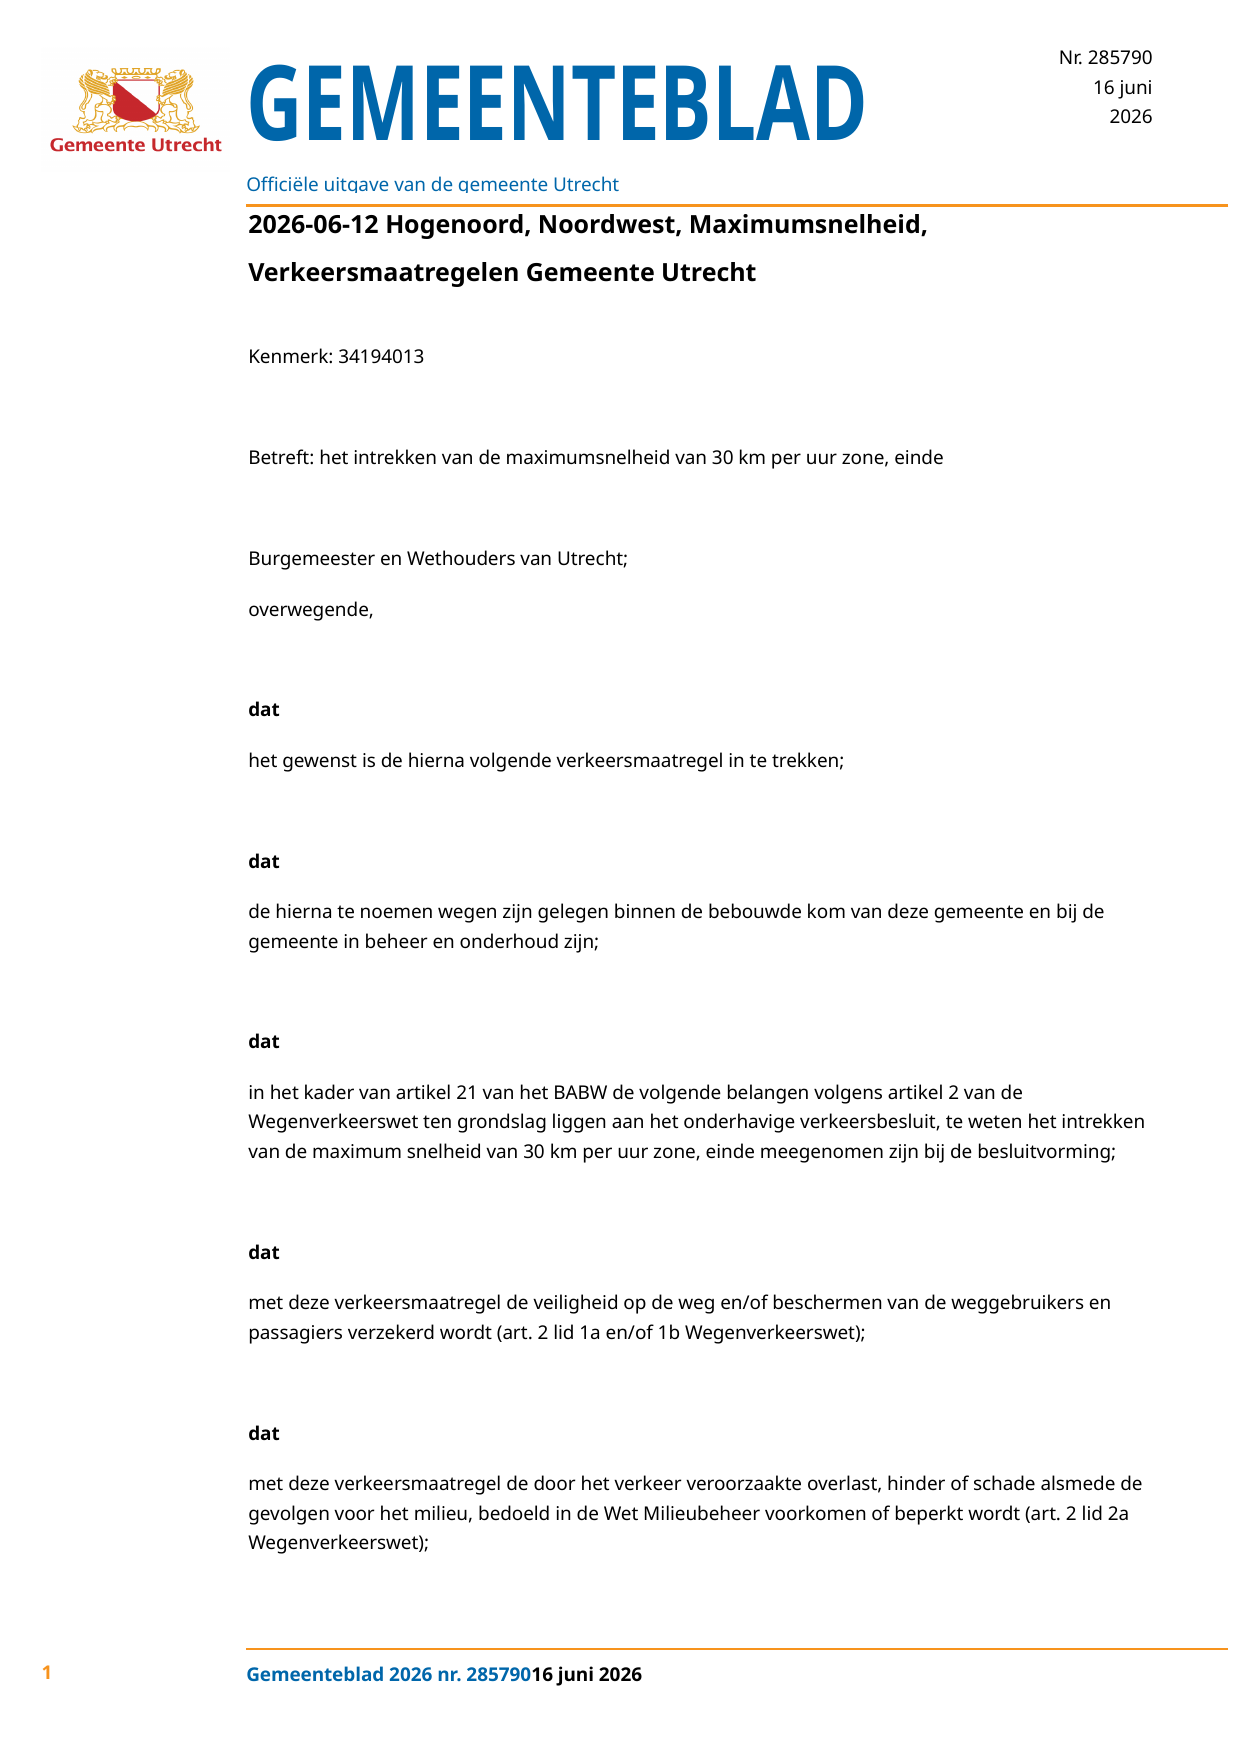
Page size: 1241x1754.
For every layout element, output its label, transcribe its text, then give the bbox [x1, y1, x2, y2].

text het gewenst is de hierna volgende verkeersmaatregel in te trekken; [248, 747, 1152, 773]
text dat [248, 1420, 1152, 1446]
text met deze verkeersmaatregel de door het verkeer veroorzaakte overlast, hinder of schade alsmede de gevolgen voor het milieu, bedoeld in de Wet Milieubeheer voorkomen of beperkt wordt (art. 2 lid 2a Wegenverkeerswet); [248, 1470, 1152, 1555]
text in het kader van artikel 21 van het BABW de volgende belangen volgens artikel 2 van de Wegenverkeerswet ten grondslag liggen aan het onderhavige verkeersbesluit, te weten het intrekken van de maximum snelheid van 30 km per uur zone, einde meegenomen zijn bij de besluitvorming; [248, 1079, 1152, 1164]
text Burgemeester en Wethouders van Utrecht; [248, 545, 1152, 571]
text dat [248, 1029, 1152, 1054]
picture [41, 47, 231, 172]
text dat [248, 848, 1152, 873]
text dat [248, 697, 1152, 722]
text 2026-06-12 Hogenoord, Noordwest, Maximumsnelheid, Verkeersmaatregelen Gemeente Utrecht [248, 207, 1152, 288]
text Betreft: het intrekken van de maximumsnelheid van 30 km per uur zone, einde [248, 444, 1152, 470]
text overwegende, [248, 596, 1152, 621]
text de hierna te noemen wegen zijn gelegen binnen de bebouwde kom van deze gemeente en bij de gemeente in beheer en onderhoud zijn; [248, 898, 1152, 953]
text Kenmerk: 34194013 [248, 344, 1152, 369]
text met deze verkeersmaatregel de veiligheid op de weg en/of beschermen van de weggebruikers en passagiers verzekerd wordt (art. 2 lid 1a en/of 1b Wegenverkeerswet); [248, 1289, 1152, 1345]
text dat [248, 1239, 1152, 1265]
